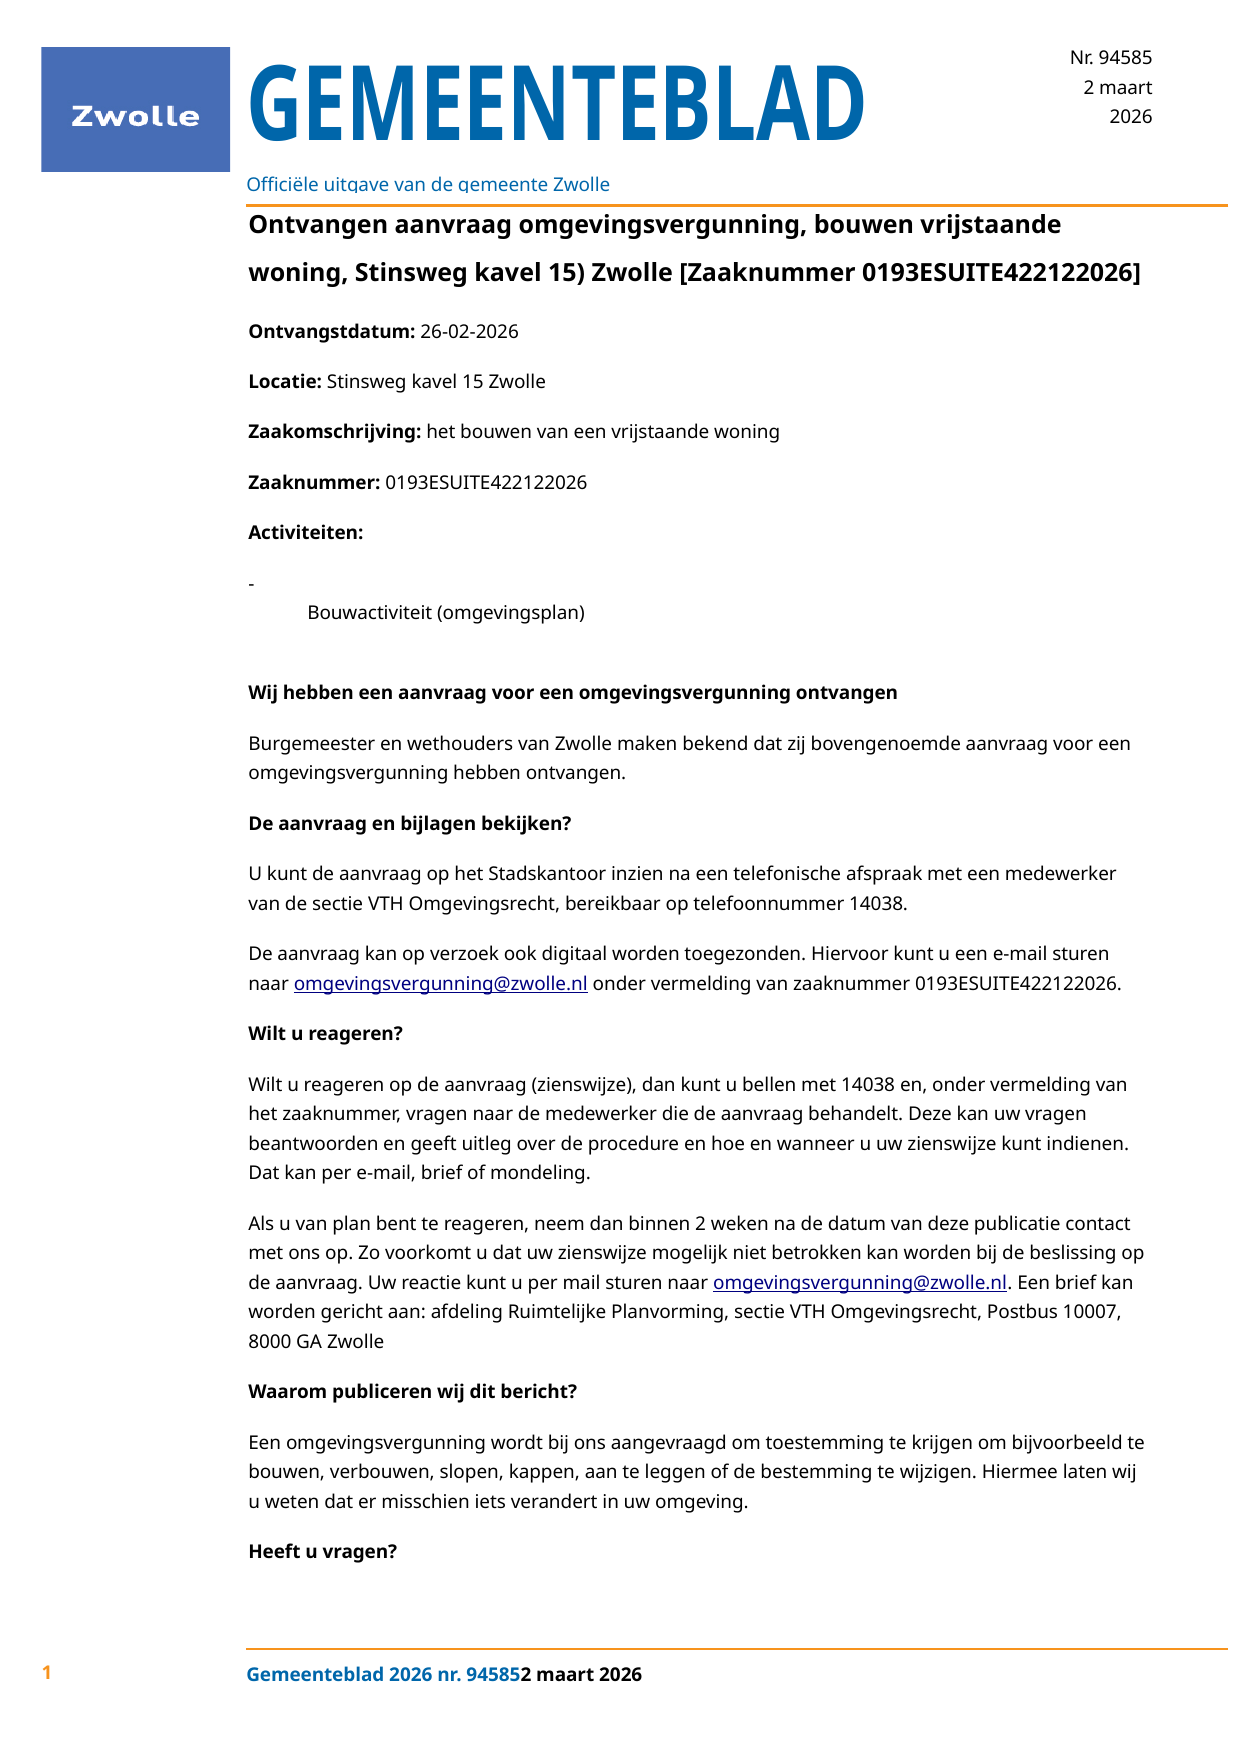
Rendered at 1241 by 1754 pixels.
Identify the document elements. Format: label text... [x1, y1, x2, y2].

picture [41, 47, 231, 172]
list Bouwactiviteit (omgevingsplan) [248, 599, 1152, 625]
text Als u van plan bent te reageren, neem dan binnen 2 weken na de datum van deze publicatie contact met ons op. Zo voorkomt u dat uw zienswijze mogelijk niet betrokken kan worden bij de beslissing op de aanvraag. Uw reactie kunt u per mail sturen naar omgevingsvergunning@zwolle.nl. Een brief kan worden gericht aan: afdeling Ruimtelijke Planvorming, sectie VTH Omgevingsrecht, Postbus 10007, 8000 GA Zwolle [248, 1210, 1152, 1354]
text Ontvangstdatum: 26-02-2026 [248, 318, 1152, 344]
text De aanvraag en bijlagen bekijken? [248, 810, 1152, 836]
text Zaakomschrijving: het bouwen van een vrijstaande woning [248, 419, 1152, 444]
text Wij hebben een aanvraag voor een omgevingsvergunning ontvangen [248, 679, 1152, 705]
text Activiteiten: [248, 519, 1152, 545]
text Waarom publiceren wij dit bericht? [248, 1379, 1152, 1404]
text Burgemeester en wethouders van Zwolle maken bekend dat zij bovengenoemde aanvraag voor een omgevingsvergunning hebben ontvangen. [248, 730, 1152, 785]
text Heeft u vragen? [248, 1539, 1152, 1564]
text U kunt de aanvraag op het Stadskantoor inzien na een telefonische afspraak met een medewerker van de sectie VTH Omgevingsrecht, bereikbaar op telefoonnummer 14038. [248, 860, 1152, 916]
text Locatie: Stinsweg kavel 15 Zwolle [248, 368, 1152, 394]
text Zaaknummer: 0193ESUITE422122026 [248, 469, 1152, 495]
text Wilt u reageren? [248, 1020, 1152, 1046]
text Wilt u reageren op de aanvraag (zienswijze), dan kunt u bellen met 14038 en, onder vermelding van het zaaknummer, vragen naar de medewerker die de aanvraag behandelt. Deze kan uw vragen beantwoorden en geeft uitleg over de procedure en hoe en wanneer u uw zienswijze kunt indienen. Dat kan per e-mail, brief of mondeling. [248, 1071, 1152, 1185]
text De aanvraag kan op verzoek ook digitaal worden toegezonden. Hiervoor kunt u een e-mail sturen naar omgevingsvergunning@zwolle.nl onder vermelding van zaaknummer 0193ESUITE422122026. [248, 940, 1152, 996]
text Ontvangen aanvraag omgevingsvergunning, bouwen vrijstaande woning, Stinsweg kavel 15) Zwolle [Zaaknummer 0193ESUITE422122026] [248, 207, 1152, 288]
text Een omgevingsvergunning wordt bij ons aangevraagd om toestemming te krijgen om bijvoorbeeld te bouwen, verbouwen, slopen, kappen, aan te leggen of de bestemming te wijzigen. Hiermee laten wij u weten dat er misschien iets verandert in uw omgeving. [248, 1429, 1152, 1514]
